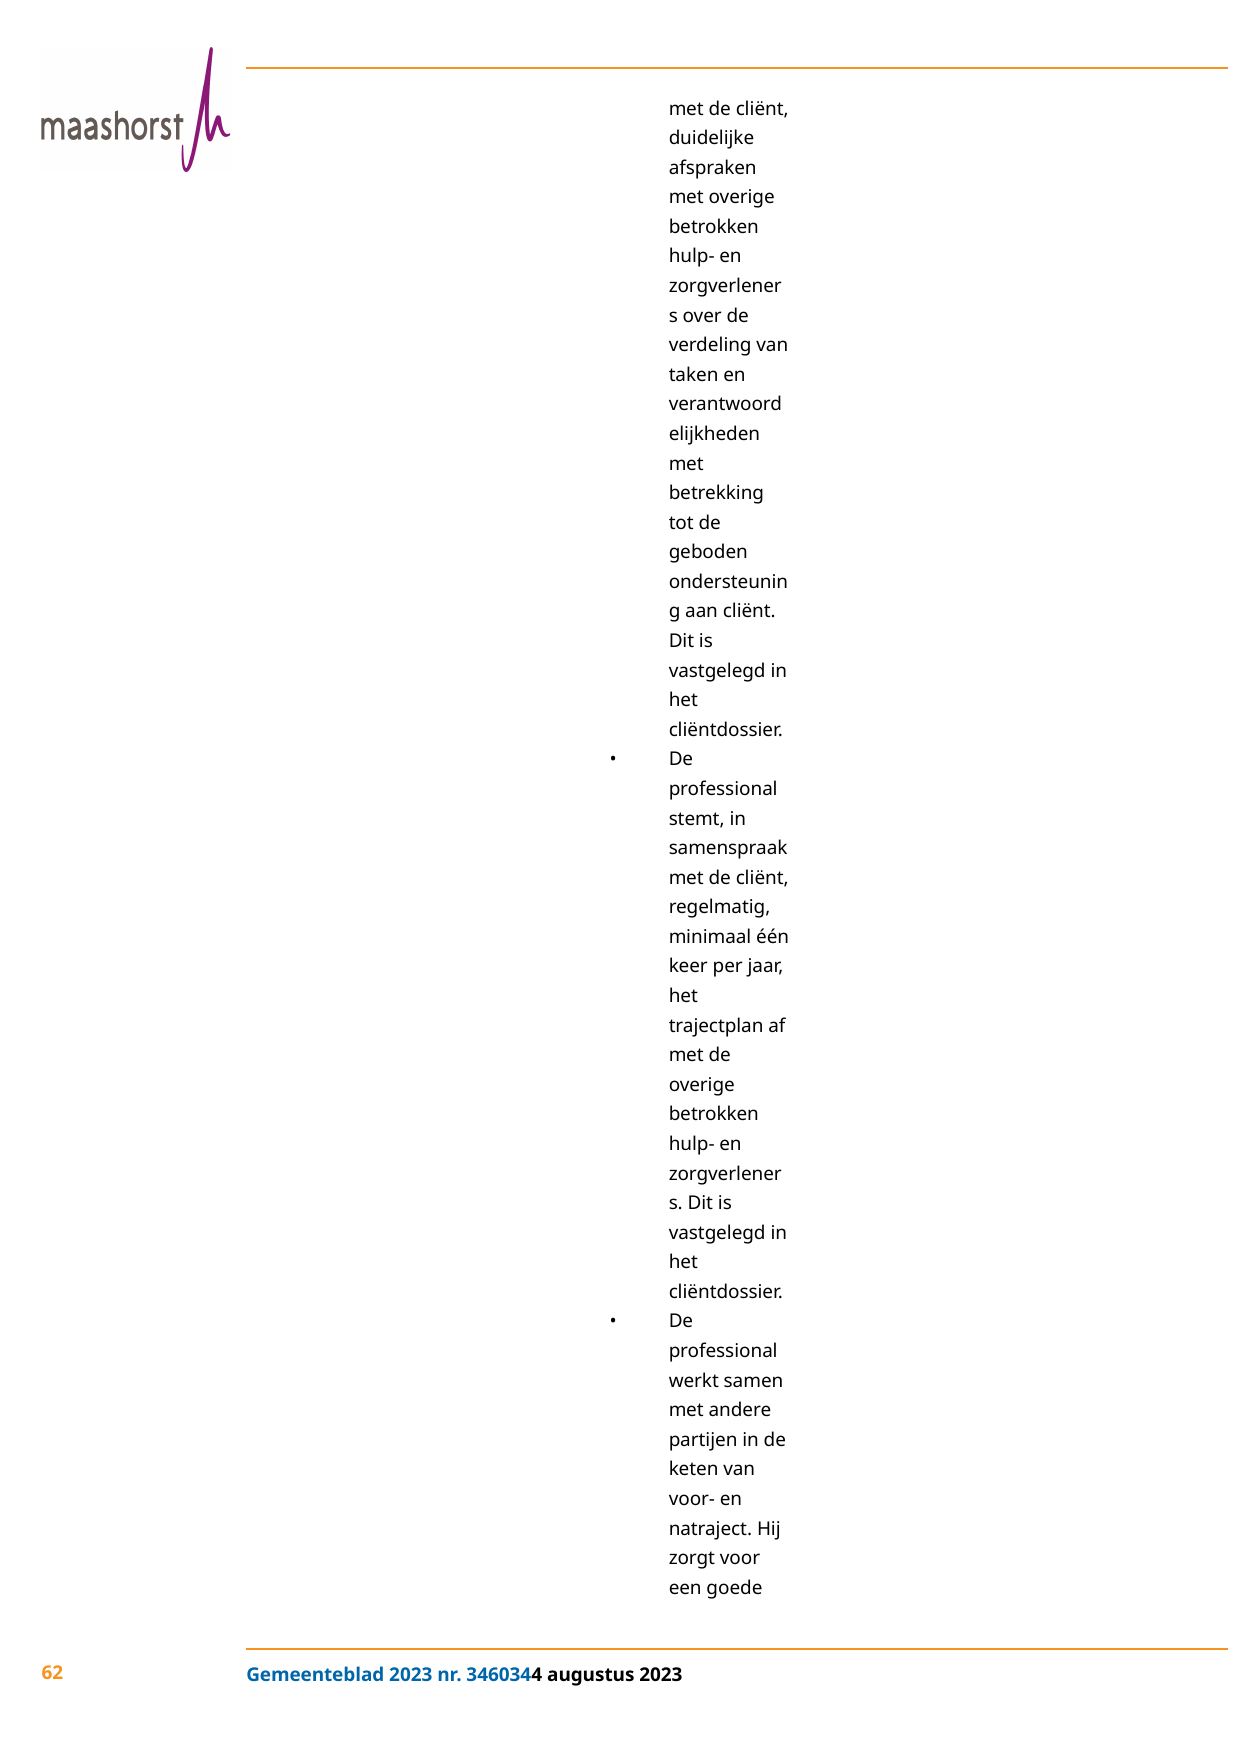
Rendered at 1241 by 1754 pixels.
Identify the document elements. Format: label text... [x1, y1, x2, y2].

table_cell [248, 95, 429, 1600]
table_cell [971, 95, 1152, 1600]
picture [41, 47, 231, 172]
table_cell [429, 95, 609, 1600]
table_cell met de cliënt, duidelijke afspraken met overige betrokken hulp- en zorgverleners over de verdeling van taken en verantwoordelijkheden met betrekking tot de geboden ondersteuning aan cliënt. Dit is vastgelegd in het cliëntdossier. De professional stemt, in samenspraak met de cliënt, regelmatig, minimaal één keer per jaar, het trajectplan af met de overige betrokken hulp- en zorgverleners. Dit is vastgelegd in het cliëntdossier. De professional werkt samen met andere partijen in de keten van voor- en natraject. Hij zorgt voor een goede [609, 95, 790, 1600]
table_cell [790, 95, 971, 1600]
